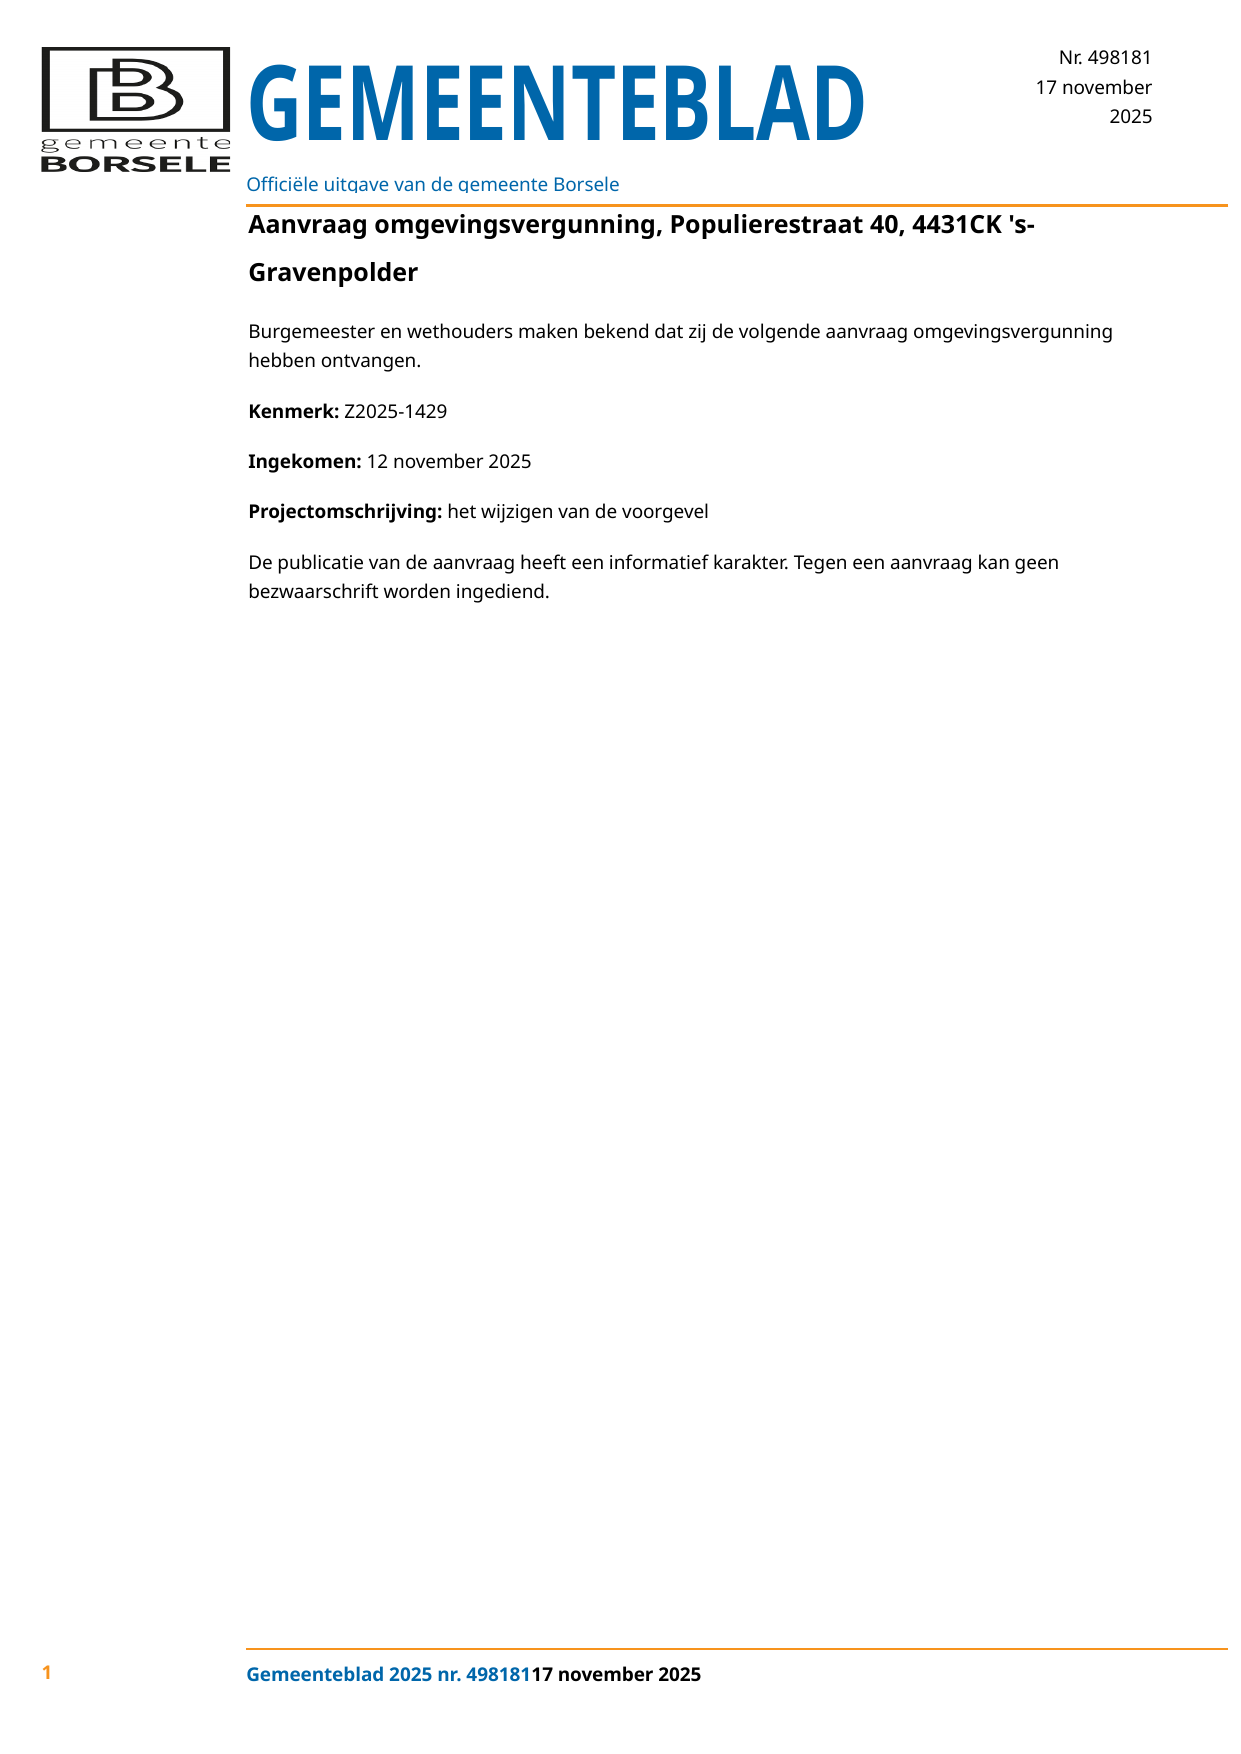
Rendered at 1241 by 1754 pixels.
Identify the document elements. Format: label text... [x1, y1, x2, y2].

picture [41, 47, 231, 172]
text Ingekomen: 12 november 2025 [248, 448, 1152, 474]
text Aanvraag omgevingsvergunning, Populierestraat 40, 4431CK 's-Gravenpolder [248, 207, 1152, 288]
text Kenmerk: Z2025-1429 [248, 398, 1152, 424]
text Projectomschrijving: het wijzigen van de voorgevel [248, 499, 1152, 524]
text Burgemeester en wethouders maken bekend dat zij de volgende aanvraag omgevingsvergunning hebben ontvangen. [248, 318, 1152, 373]
text De publicatie van de aanvraag heeft een informatief karakter. Tegen een aanvraag kan geen bezwaarschrift worden ingediend. [248, 549, 1152, 604]
